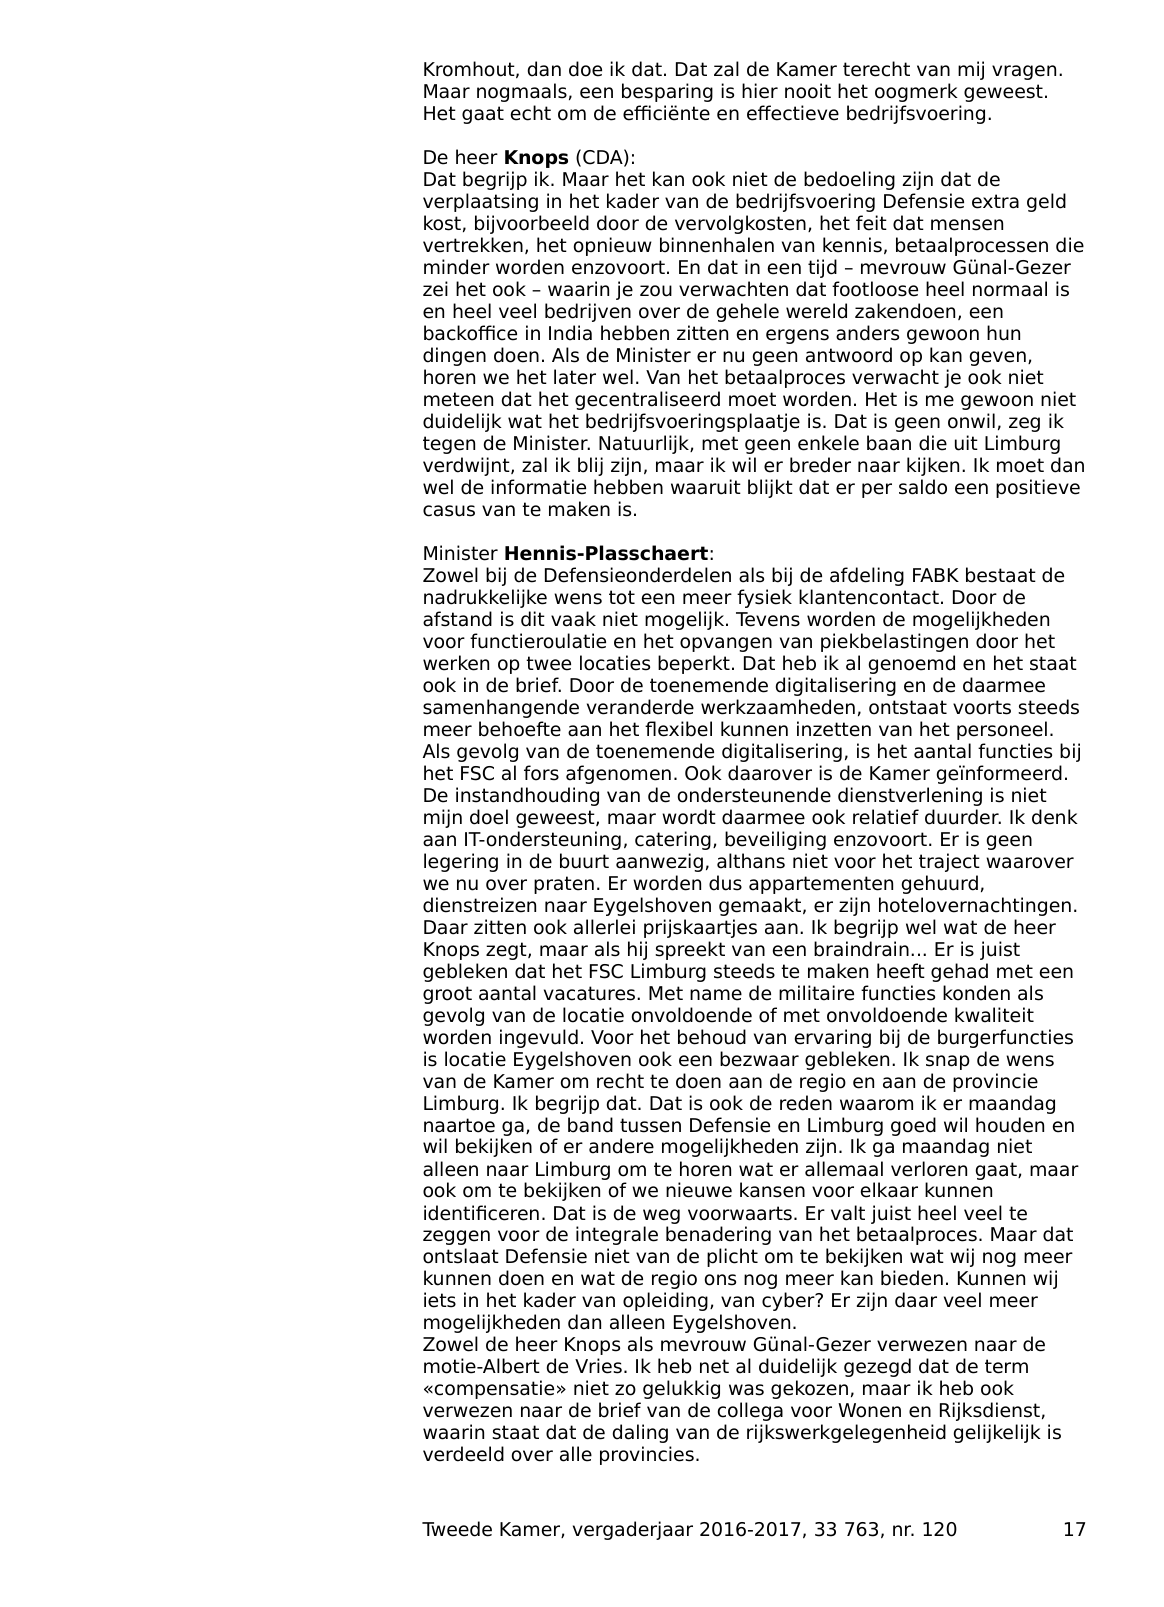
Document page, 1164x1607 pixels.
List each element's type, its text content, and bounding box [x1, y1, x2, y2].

text Minister Hennis-Plasschaert: [422, 543, 1087, 565]
text Zowel bij de Defensieonderdelen als bij de afdeling FABK bestaat de nadrukkelijke wens tot een meer fysiek klantencontact. Door de afstand is dit vaak niet mogelijk. Tevens worden de mogelijkheden voor functieroulatie en het opvangen van piekbelastingen door het werken op twee locaties beperkt. Dat heb ik al genoemd en het staat ook in de brief. Door de toenemende digitalisering en de daarmee samenhangende veranderde werkzaamheden, ontstaat voorts steeds meer behoefte aan het flexibel kunnen inzetten van het personeel. Als gevolg van de toenemende digitalisering, is het aantal functies bij het FSC al fors afgenomen. Ook daarover is de Kamer geïnformeerd. De instandhouding van de ondersteunende dienstverlening is niet mijn doel geweest, maar wordt daarmee ook relatief duurder. Ik denk aan IT-ondersteuning, catering, beveiliging enzovoort. Er is geen legering in de buurt aanwezig, althans niet voor het traject waarover we nu over praten. Er worden dus appartementen gehuurd, dienstreizen naar Eygelshoven gemaakt, er zijn hotelovernachtingen. Daar zitten ook allerlei prijskaartjes aan. Ik begrijp wel wat de heer Knops zegt, maar als hij spreekt van een braindrain... Er is juist gebleken dat het FSC Limburg steeds te maken heeft gehad met een groot aantal vacatures. Met name de militaire functies konden als gevolg van de locatie onvoldoende of met onvoldoende kwaliteit worden ingevuld. Voor het behoud van ervaring bij de burgerfuncties is locatie Eygelshoven ook een bezwaar gebleken. Ik snap de wens van de Kamer om recht te doen aan de regio en aan de provincie Limburg. Ik begrijp dat. Dat is ook de reden waarom ik er maandag naartoe ga, de band tussen Defensie en Limburg goed wil houden en wil bekijken of er andere mogelijkheden zijn. Ik ga maandag niet alleen naar Limburg om te horen wat er allemaal verloren gaat, maar ook om te bekijken of we nieuwe kansen voor elkaar kunnen identificeren. Dat is de weg voorwaarts. Er valt juist heel veel te zeggen voor de integrale benadering van het betaalproces. Maar dat ontslaat Defensie niet van de plicht om te bekijken wat wij nog meer kunnen doen en wat de regio ons nog meer kan bieden. Kunnen wij iets in het kader van opleiding, van cyber? Er zijn daar veel meer mogelijkheden dan alleen Eygelshoven. [422, 565, 1087, 1334]
text Dat begrijp ik. Maar het kan ook niet de bedoeling zijn dat de verplaatsing in het kader van de bedrijfsvoering Defensie extra geld kost, bijvoorbeeld door de vervolgkosten, het feit dat mensen vertrekken, het opnieuw binnenhalen van kennis, betaalprocessen die minder worden enzovoort. En dat in een tijd – mevrouw Günal-Gezer zei het ook – waarin je zou verwachten dat footloose heel normaal is en heel veel bedrijven over de gehele wereld zakendoen, een backoffice in India hebben zitten en ergens anders gewoon hun dingen doen. Als de Minister er nu geen antwoord op kan geven, horen we het later wel. Van het betaalproces verwacht je ook niet meteen dat het gecentraliseerd moet worden. Het is me gewoon niet duidelijk wat het bedrijfsvoeringsplaatje is. Dat is geen onwil, zeg ik tegen de Minister. Natuurlijk, met geen enkele baan die uit Limburg verdwijnt, zal ik blij zijn, maar ik wil er breder naar kijken. Ik moet dan wel de informatie hebben waaruit blijkt dat er per saldo een positieve casus van te maken is. [422, 169, 1087, 521]
text De heer Knops (CDA): [422, 147, 1087, 169]
text Kromhout, dan doe ik dat. Dat zal de Kamer terecht van mij vragen. Maar nogmaals, een besparing is hier nooit het oogmerk geweest. Het gaat echt om de efficiënte en effectieve bedrijfsvoering. [422, 59, 1087, 125]
text Zowel de heer Knops als mevrouw Günal-Gezer verwezen naar de motie-Albert de Vries. Ik heb net al duidelijk gezegd dat de term «compensatie» niet zo gelukkig was gekozen, maar ik heb ook verwezen naar de brief van de collega voor Wonen en Rijksdienst, waarin staat dat de daling van de rijkswerkgelegenheid gelijkelijk is verdeeld over alle provincies. [422, 1334, 1087, 1466]
